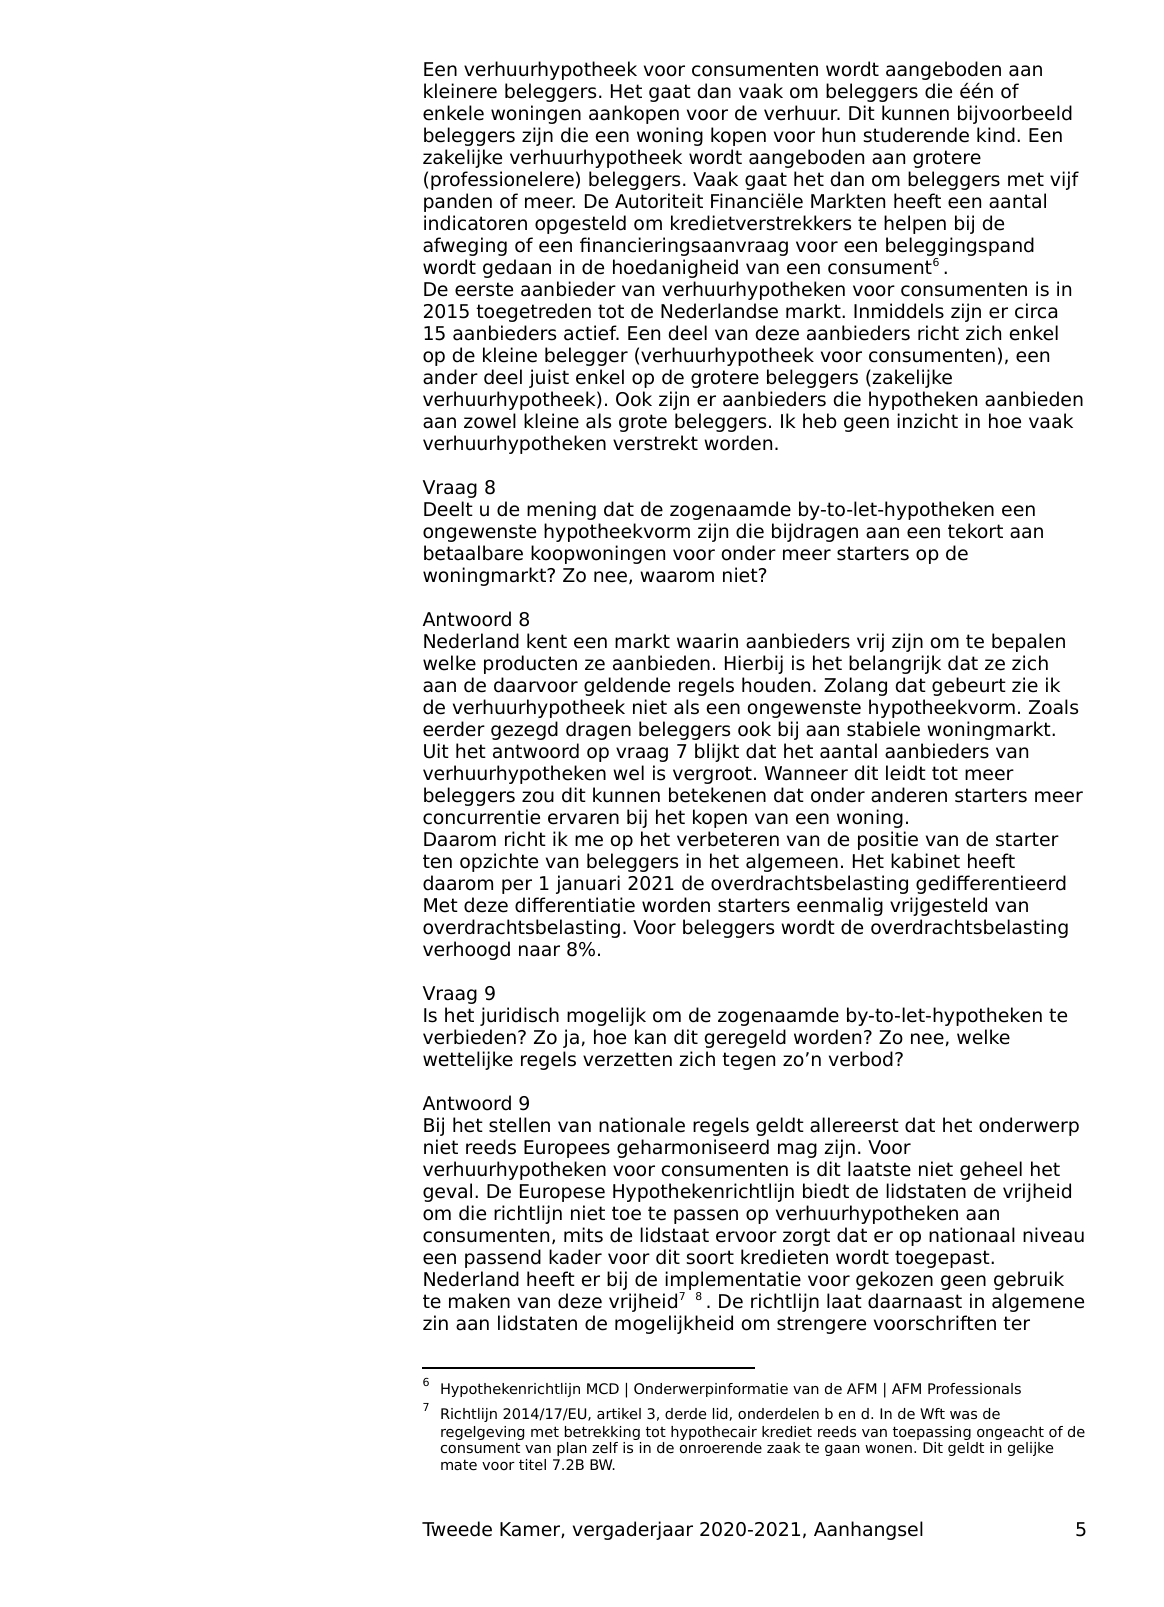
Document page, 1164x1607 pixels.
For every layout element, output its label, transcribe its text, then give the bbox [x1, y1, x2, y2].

text Bij het stellen van nationale regels geldt allereerst dat het onderwerp niet reeds Europees geharmoniseerd mag zijn. Voor verhuurhypotheken voor consumenten is dit laatste niet geheel het geval. De Europese Hypothekenrichtlijn biedt de lidstaten de vrijheid om die richtlijn niet toe te passen op verhuurhypotheken aan consumenten, mits de lidstaat ervoor zorgt dat er op nationaal niveau een passend kader voor dit soort kredieten wordt toegepast. Nederland heeft er bij de implementatie voor gekozen geen gebruik te maken van deze vrijheid . De richtlijn laat daarnaast in algemene zin aan lidstaten de mogelijkheid om strengere voorschriften ter [422, 1115, 1087, 1335]
text Is het juridisch mogelijk om de zogenaamde by-to-let-hypotheken te verbieden? Zo ja, hoe kan dit geregeld worden? Zo nee, welke wettelijke regels verzetten zich tegen zo’n verbod? [422, 1005, 1087, 1071]
text Deelt u de mening dat de zogenaamde by-to-let-hypotheken een ongewenste hypotheekvorm zijn die bijdragen aan een tekort aan betaalbare koopwoningen voor onder meer starters op de woningmarkt? Zo nee, waarom niet? [422, 499, 1087, 587]
text Vraag 8 [422, 477, 1087, 499]
text Antwoord 8 [422, 609, 1087, 631]
text Hypothekenrichtlijn MCD | Onderwerpinformatie van de AFM | AFM Professionals [422, 1377, 1087, 1399]
text Vraag 9 [422, 983, 1087, 1005]
text Richtlijn 2014/17/EU, artikel 3, derde lid, onderdelen b en d. In de Wft was de regelgeving met betrekking tot hypothecair krediet reeds van toepassing ongeacht of de consument van plan zelf is in de onroerende zaak te gaan wonen. Dit geldt in gelijke mate voor titel 7.2B BW. [422, 1402, 1087, 1474]
text Een verhuurhypotheek voor consumenten wordt aangeboden aan kleinere beleggers. Het gaat dan vaak om beleggers die één of enkele woningen aankopen voor de verhuur. Dit kunnen bijvoorbeeld beleggers zijn die een woning kopen voor hun studerende kind. Een zakelijke verhuurhypotheek wordt aangeboden aan grotere (professionelere) beleggers. Vaak gaat het dan om beleggers met vijf panden of meer. De Autoriteit Financiële Markten heeft een aantal indicatoren opgesteld om kredietverstrekkers te helpen bij de afweging of een financieringsaanvraag voor een beleggingspand wordt gedaan in de hoedanigheid van een consument. [422, 59, 1087, 279]
text Daarom richt ik me op het verbeteren van de positie van de starter ten opzichte van beleggers in het algemeen. Het kabinet heeft daarom per 1 januari 2021 de overdrachtsbelasting gedifferentieerd Met deze differentiatie worden starters eenmalig vrijgesteld van overdrachtsbelasting. Voor beleggers wordt de overdrachtsbelasting verhoogd naar 8%. [422, 829, 1087, 961]
text Nederland kent een markt waarin aanbieders vrij zijn om te bepalen welke producten ze aanbieden. Hierbij is het belangrijk dat ze zich aan de daarvoor geldende regels houden. Zolang dat gebeurt zie ik de verhuurhypotheek niet als een ongewenste hypotheekvorm. Zoals eerder gezegd dragen beleggers ook bij aan stabiele woningmarkt. Uit het antwoord op vraag 7 blijkt dat het aantal aanbieders van verhuurhypotheken wel is vergroot. Wanneer dit leidt tot meer beleggers zou dit kunnen betekenen dat onder anderen starters meer concurrentie ervaren bij het kopen van een woning. [422, 631, 1087, 829]
text Antwoord 9 [422, 1093, 1087, 1115]
text De eerste aanbieder van verhuurhypotheken voor consumenten is in 2015 toegetreden tot de Nederlandse markt. Inmiddels zijn er circa 15 aanbieders actief. Een deel van deze aanbieders richt zich enkel op de kleine belegger (verhuurhypotheek voor consumenten), een ander deel juist enkel op de grotere beleggers (zakelijke verhuurhypotheek). Ook zijn er aanbieders die hypotheken aanbieden aan zowel kleine als grote beleggers. Ik heb geen inzicht in hoe vaak verhuurhypotheken verstrekt worden. [422, 279, 1087, 455]
